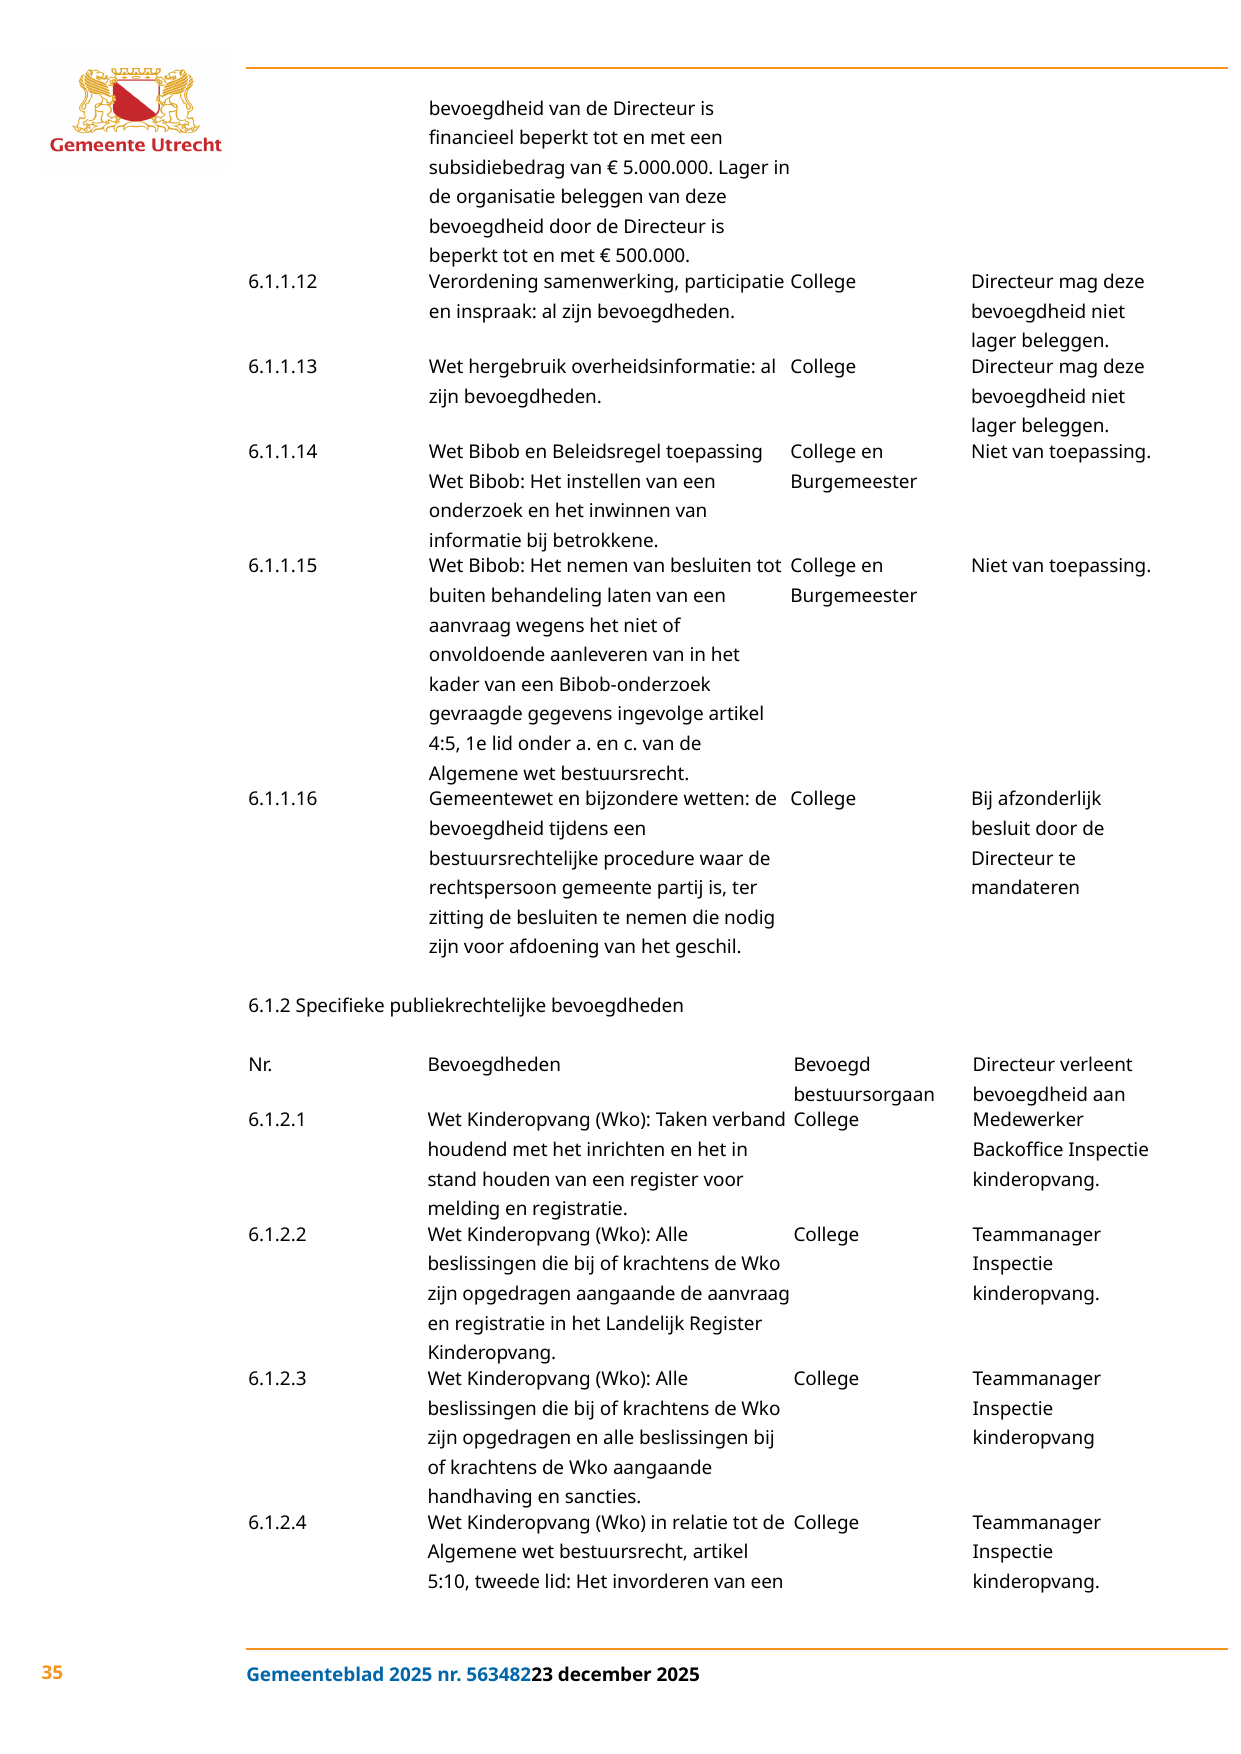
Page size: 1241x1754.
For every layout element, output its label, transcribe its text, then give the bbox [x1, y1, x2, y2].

table_cell College [793, 1365, 972, 1509]
table_cell College en Burgemeester [790, 553, 971, 786]
table_cell [248, 95, 429, 268]
table_cell Medewerker Backoffice Inspectie kinderopvang. [973, 1107, 1152, 1221]
table_cell [971, 95, 1152, 268]
table_cell Wet Kinderopvang (Wko): Taken verband houdend met het inrichten en het in stand houden van een register voor melding en registratie. [427, 1107, 793, 1221]
table_cell Teammanager Inspectie kinderopvang [973, 1365, 1152, 1509]
table_header Nr. [248, 1051, 427, 1107]
table_cell Gemeentewet en bijzondere wetten: de bevoegdheid tijdens een bestuursrechtelijke procedure waar de rechtspersoon gemeente partij is, ter zitting de besluiten te nemen die nodig zijn voor afdoening van het geschil. [429, 786, 790, 959]
table_cell bevoegdheid van de Directeur is financieel beperkt tot en met een subsidiebedrag van € 5.000.000. Lager in de organisatie beleggen van deze bevoegdheid door de Directeur is beperkt tot en met € 500.000. [429, 95, 790, 268]
table_cell College [793, 1509, 972, 1594]
table_cell Wet Kinderopvang (Wko) in relatie tot de Algemene wet bestuursrecht, artikel 5:10, tweede lid: Het invorderen van een [427, 1509, 793, 1594]
table_cell Wet Kinderopvang (Wko): Alle beslissingen die bij of krachtens de Wko zijn opgedragen en alle beslissingen bij of krachtens de Wko aangaande handhaving en sancties. [427, 1365, 793, 1509]
table_cell Wet Bibob en Beleidsregel toepassing Wet Bibob: Het instellen van een onderzoek en het inwinnen van informatie bij betrokkene. [429, 438, 790, 553]
table_cell Teammanager Inspectie kinderopvang. [973, 1221, 1152, 1365]
table_cell 6.1.1.14 [248, 438, 429, 553]
table_cell 6.1.1.16 [248, 786, 429, 959]
table_cell 6.1.2.4 [248, 1509, 427, 1594]
table_cell College [790, 353, 971, 438]
table_cell College [790, 786, 971, 959]
table_cell Niet van toepassing. [971, 553, 1152, 786]
table_cell Niet van toepassing. [971, 438, 1152, 553]
table_cell College en Burgemeester [790, 438, 971, 553]
table_header Directeur verleent bevoegdheid aan [973, 1051, 1152, 1107]
table_cell Directeur mag deze bevoegdheid niet lager beleggen. [971, 353, 1152, 438]
table_cell College [790, 269, 971, 353]
picture [41, 47, 231, 172]
table_header Bevoegd bestuursorgaan [793, 1051, 972, 1107]
table_cell Verordening samenwerking, participatie en inspraak: al zijn bevoegdheden. [429, 269, 790, 353]
table_cell [790, 95, 971, 268]
table_cell Bij afzonderlijk besluit door de Directeur te mandateren [971, 786, 1152, 959]
table_cell Teammanager Inspectie kinderopvang. [973, 1509, 1152, 1594]
table_header Bevoegdheden [427, 1051, 793, 1107]
table_cell College [793, 1221, 972, 1365]
table_cell 6.1.2.2 [248, 1221, 427, 1365]
table_cell 6.1.1.13 [248, 353, 429, 438]
table_cell Wet Bibob: Het nemen van besluiten tot buiten behandeling laten van een aanvraag wegens het niet of onvoldoende aanleveren van in het kader van een Bibob-onderzoek gevraagde gegevens ingevolge artikel 4:5, 1e lid onder a. en c. van de Algemene wet bestuursrecht. [429, 553, 790, 786]
table_cell Wet Kinderopvang (Wko): Alle beslissingen die bij of krachtens de Wko zijn opgedragen aangaande de aanvraag en registratie in het Landelijk Register Kinderopvang. [427, 1221, 793, 1365]
table_cell Directeur mag deze bevoegdheid niet lager beleggen. [971, 269, 1152, 353]
table_cell 6.1.2.1 [248, 1107, 427, 1221]
table_cell Wet hergebruik overheidsinformatie: al zijn bevoegdheden. [429, 353, 790, 438]
table_cell 6.1.2.3 [248, 1365, 427, 1509]
table_cell 6.1.1.12 [248, 269, 429, 353]
table_cell College [793, 1107, 972, 1221]
table_cell 6.1.1.15 [248, 553, 429, 786]
text 6.1.2 Specifieke publiekrechtelijke bevoegdheden [248, 992, 1152, 1018]
